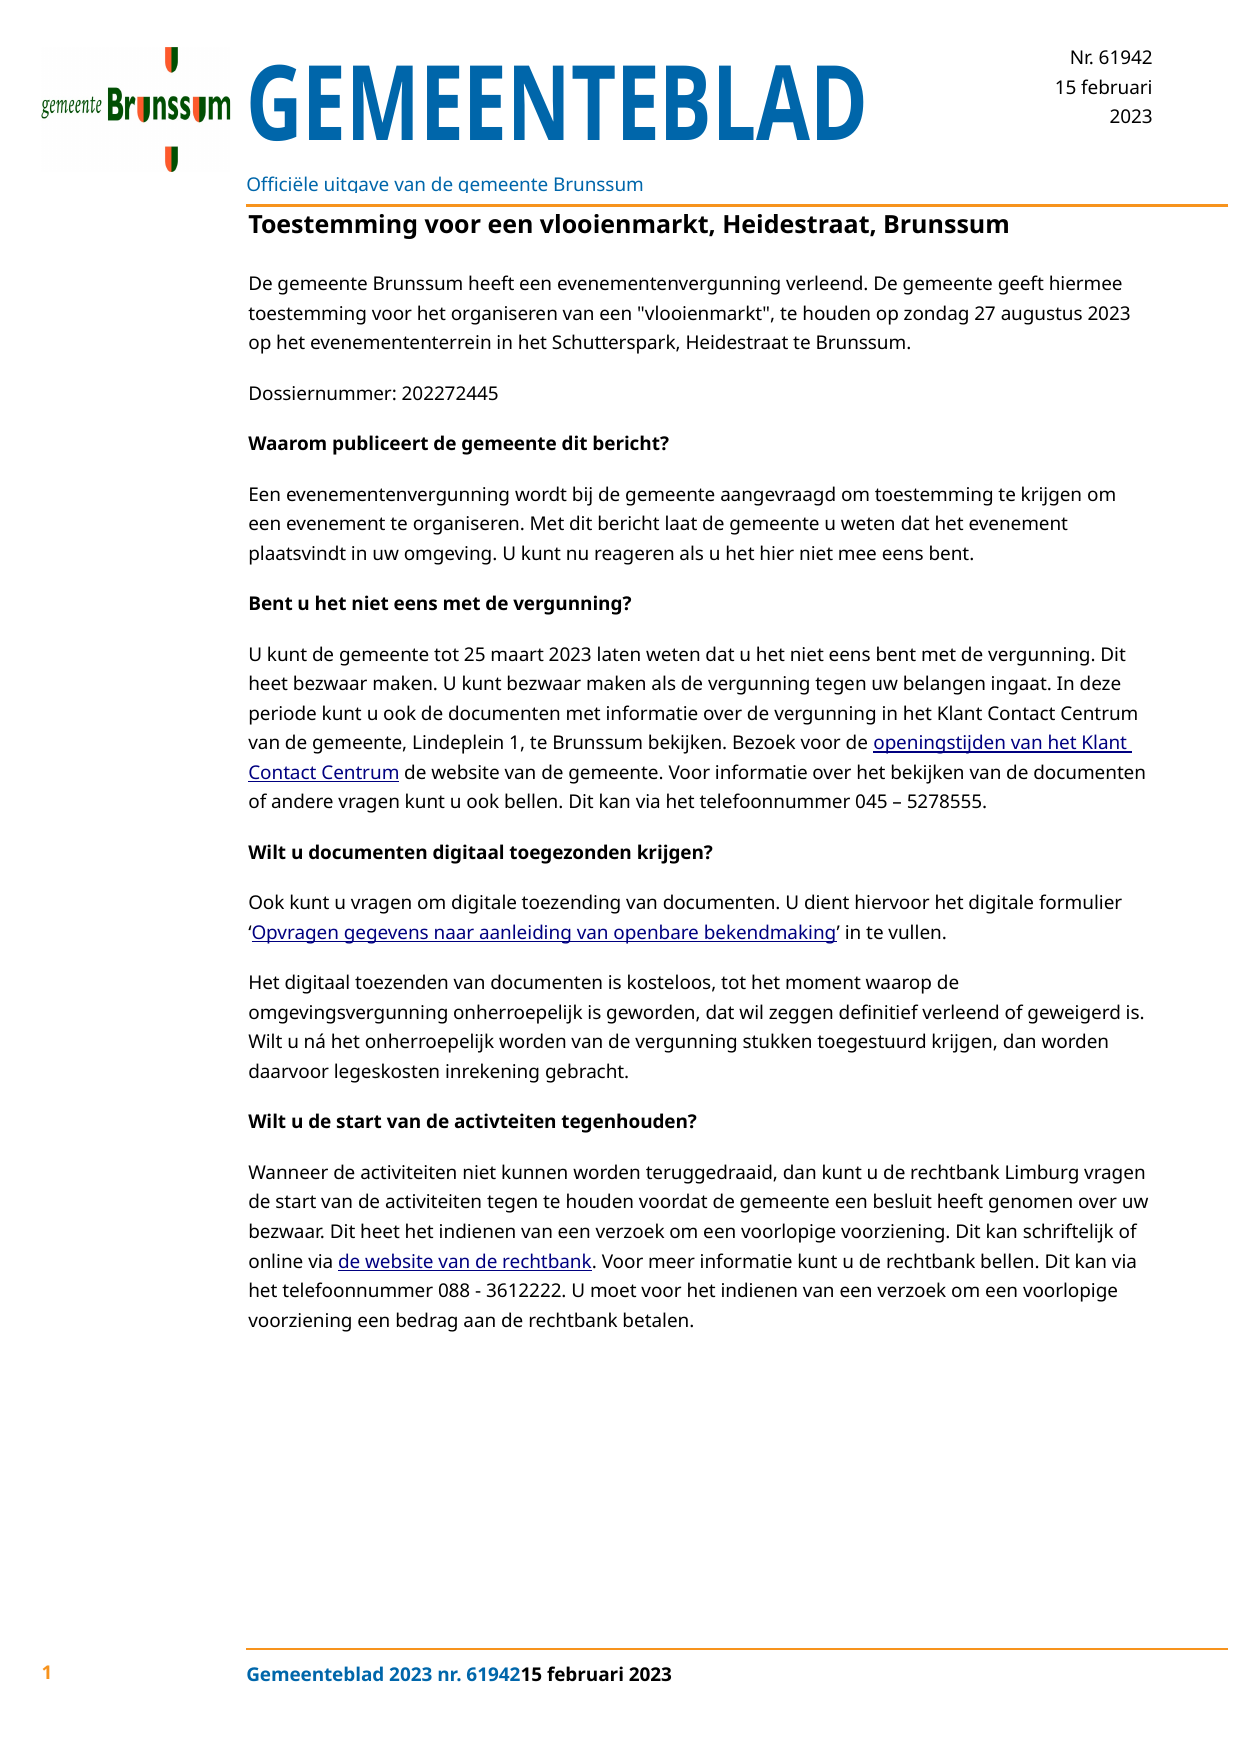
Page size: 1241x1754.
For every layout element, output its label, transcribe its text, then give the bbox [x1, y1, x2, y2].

text Het digitaal toezenden van documenten is kosteloos, tot het moment waarop de omgevingsvergunning onherroepelijk is geworden, dat wil zeggen definitief verleend of geweigerd is. Wilt u ná het onherroepelijk worden van de vergunning stukken toegestuurd krijgen, dan worden daarvoor legeskosten inrekening gebracht. [248, 969, 1152, 1084]
text Wilt u de start van de activteiten tegenhouden? [248, 1109, 1152, 1134]
text Toestemming voor een vlooienmarkt, Heidestraat, Brunssum [248, 207, 1152, 241]
text Wanneer de activiteiten niet kunnen worden teruggedraaid, dan kunt u de rechtbank Limburg vragen de start van de activiteiten tegen te houden voordat de gemeente een besluit heeft genomen over uw bezwaar. Dit heet het indienen van een verzoek om een voorlopige voorziening. Dit kan schriftelijk of online via de website van de rechtbank. Voor meer informatie kunt u de rechtbank bellen. Dit kan via het telefoonnummer 088 - 3612222. U moet voor het indienen van een verzoek om een voorlopige voorziening een bedrag aan de rechtbank betalen. [248, 1159, 1152, 1333]
text Ook kunt u vragen om digitale toezending van documenten. U dient hiervoor het digitale formulier ‘Opvragen gegevens naar aanleiding van openbare bekendmaking’ in te vullen. [248, 889, 1152, 945]
text Waarom publiceert de gemeente dit bericht? [248, 430, 1152, 456]
text U kunt de gemeente tot 25 maart 2023 laten weten dat u het niet eens bent met de vergunning. Dit heet bezwaar maken. U kunt bezwaar maken als de vergunning tegen uw belangen ingaat. In deze periode kunt u ook de documenten met informatie over de vergunning in het Klant Contact Centrum van de gemeente, Lindeplein 1, te Brunssum bekijken. Bezoek voor de openingstijden van het Klant Contact Centrum de website van de gemeente. Voor informatie over het bekijken van de documenten of andere vragen kunt u ook bellen. Dit kan via het telefoonnummer 045 – 5278555. [248, 641, 1152, 814]
text Bent u het niet eens met de vergunning? [248, 590, 1152, 616]
text Dossiernummer: 202272445 [248, 380, 1152, 406]
text Wilt u documenten digitaal toegezonden krijgen? [248, 839, 1152, 865]
text Een evenementenvergunning wordt bij de gemeente aangevraagd om toestemming te krijgen om een evenement te organiseren. Met dit bericht laat de gemeente u weten dat het evenement plaatsvindt in uw omgeving. U kunt nu reageren als u het hier niet mee eens bent. [248, 481, 1152, 566]
picture [41, 47, 231, 172]
text De gemeente Brunssum heeft een evenementenvergunning verleend. De gemeente geeft hiermee toestemming voor het organiseren van een "vlooienmarkt", te houden op zondag 27 augustus 2023 op het evenemententerrein in het Schutterspark, Heidestraat te Brunssum. [248, 270, 1152, 355]
